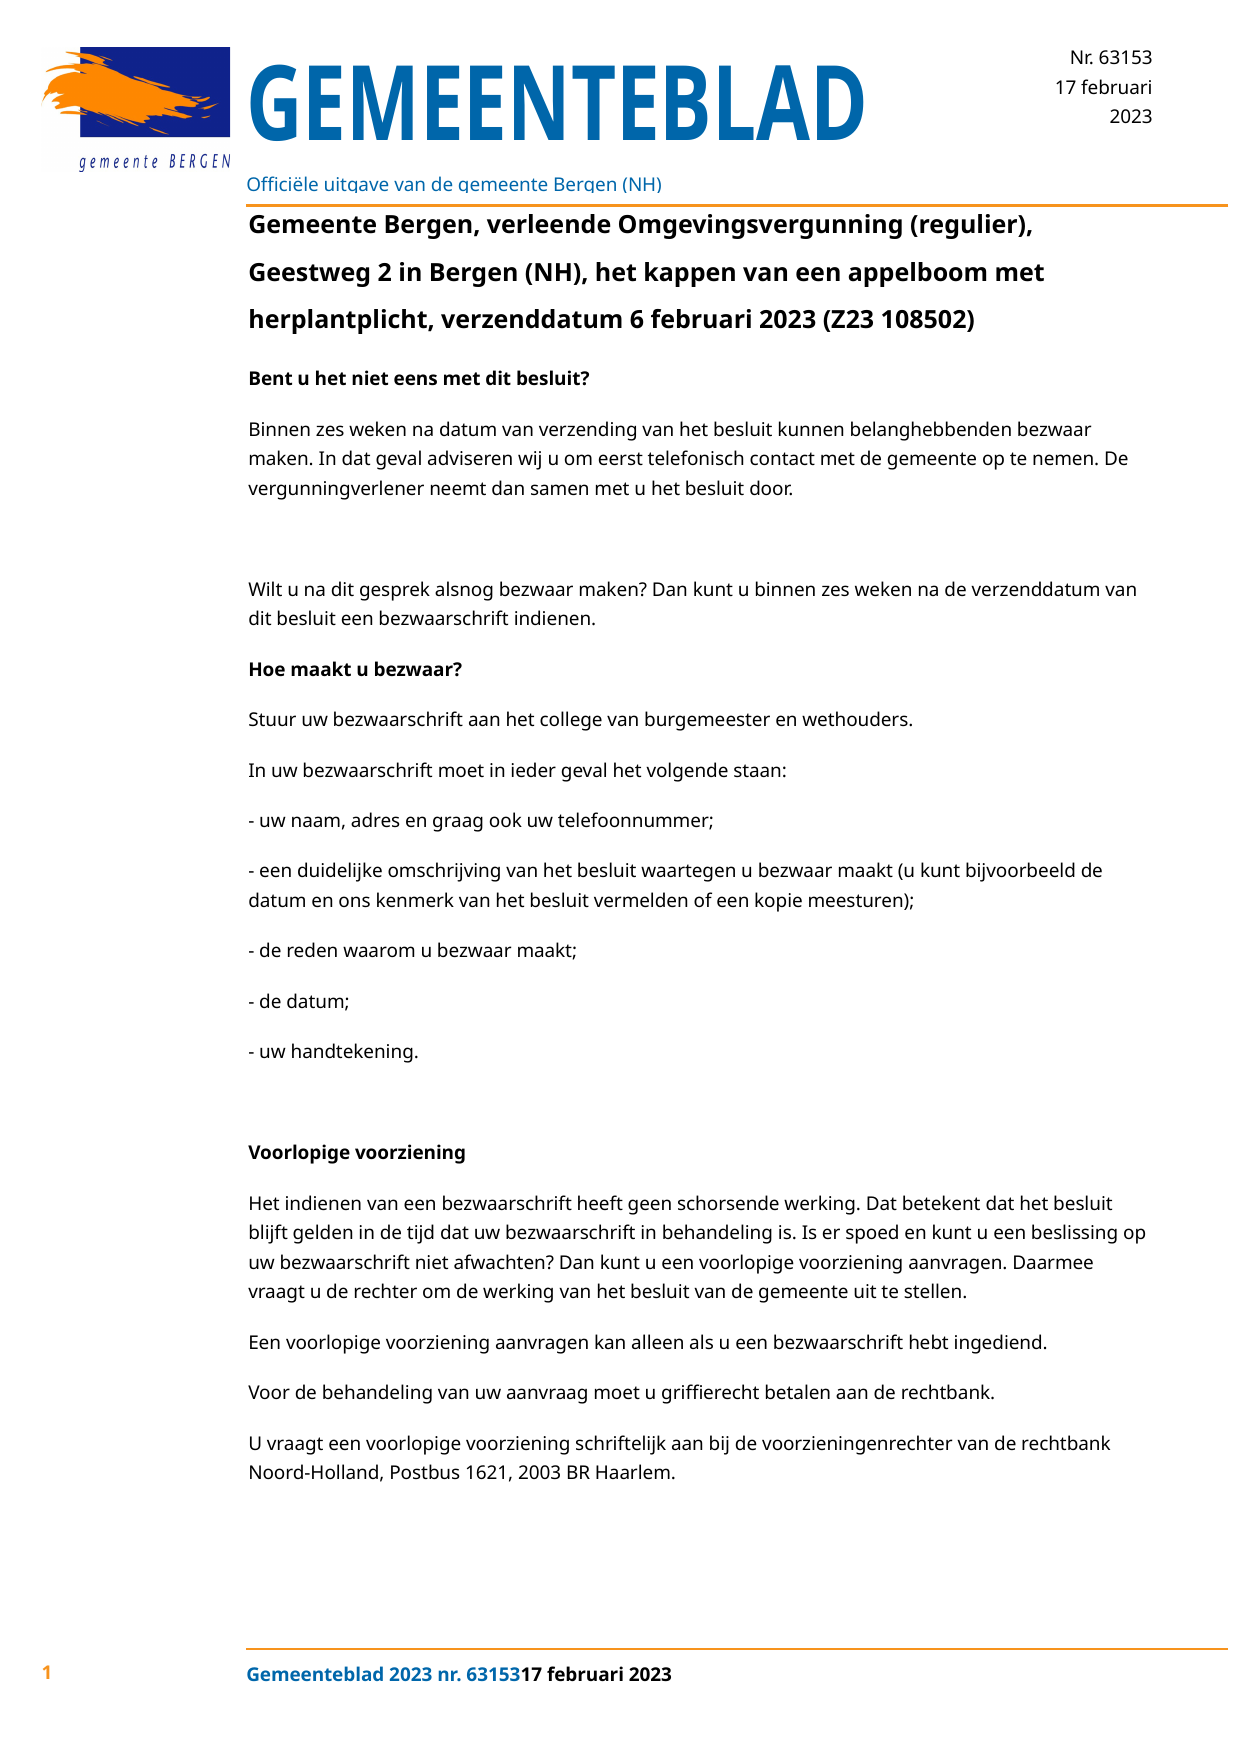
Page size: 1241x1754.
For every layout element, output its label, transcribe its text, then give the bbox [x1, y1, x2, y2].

text Stuur uw bezwaarschrift aan het college van burgemeester en wethouders. [248, 706, 1152, 732]
text Bent u het niet eens met dit besluit? [248, 366, 1152, 391]
text Gemeente Bergen, verleende Omgevingsvergunning (regulier), Geestweg 2 in Bergen (NH), het kappen van een appelboom met herplantplicht, verzenddatum 6 februari 2023 (Z23 108502) [248, 207, 1152, 336]
text U vraagt een voorlopige voorziening schriftelijk aan bij de voorzieningenrechter van de rechtbank Noord-Holland, Postbus 1621, 2003 BR Haarlem. [248, 1430, 1152, 1485]
text Voor de behandeling van uw aanvraag moet u griffierecht betalen aan de rechtbank. [248, 1379, 1152, 1405]
text - de reden waarom u bezwaar maakt; [248, 938, 1152, 963]
text Wilt u na dit gesprek alsnog bezwaar maken? Dan kunt u binnen zes weken na de verzenddatum van dit besluit een bezwaarschrift indienen. [248, 576, 1152, 631]
text - uw naam, adres en graag ook uw telefoonnummer; [248, 807, 1152, 833]
text Binnen zes weken na datum van verzending van het besluit kunnen belanghebbenden bezwaar maken. In dat geval adviseren wij u om eerst telefonisch contact met de gemeente op te nemen. De vergunningverlener neemt dan samen met u het besluit door. [248, 416, 1152, 501]
text - de datum; [248, 988, 1152, 1014]
text Het indienen van een bezwaarschrift heeft geen schorsende werking. Dat betekent dat het besluit blijft gelden in de tijd dat uw bezwaarschrift in behandeling is. Is er spoed en kunt u een beslissing op uw bezwaarschrift niet afwachten? Dan kunt u een voorlopige voorziening aanvragen. Daarmee vraagt u de rechter om de werking van het besluit van de gemeente uit te stellen. [248, 1190, 1152, 1304]
text - uw handtekening. [248, 1038, 1152, 1064]
text Hoe maakt u bezwaar? [248, 656, 1152, 682]
picture [41, 47, 231, 172]
text Een voorlopige voorziening aanvragen kan alleen als u een bezwaarschrift hebt ingediend. [248, 1329, 1152, 1354]
text Voorlopige voorziening [248, 1139, 1152, 1165]
text In uw bezwaarschrift moet in ieder geval het volgende staan: [248, 757, 1152, 782]
text - een duidelijke omschrijving van het besluit waartegen u bezwaar maakt (u kunt bijvoorbeeld de datum en ons kenmerk van het besluit vermelden of een kopie meesturen); [248, 858, 1152, 913]
